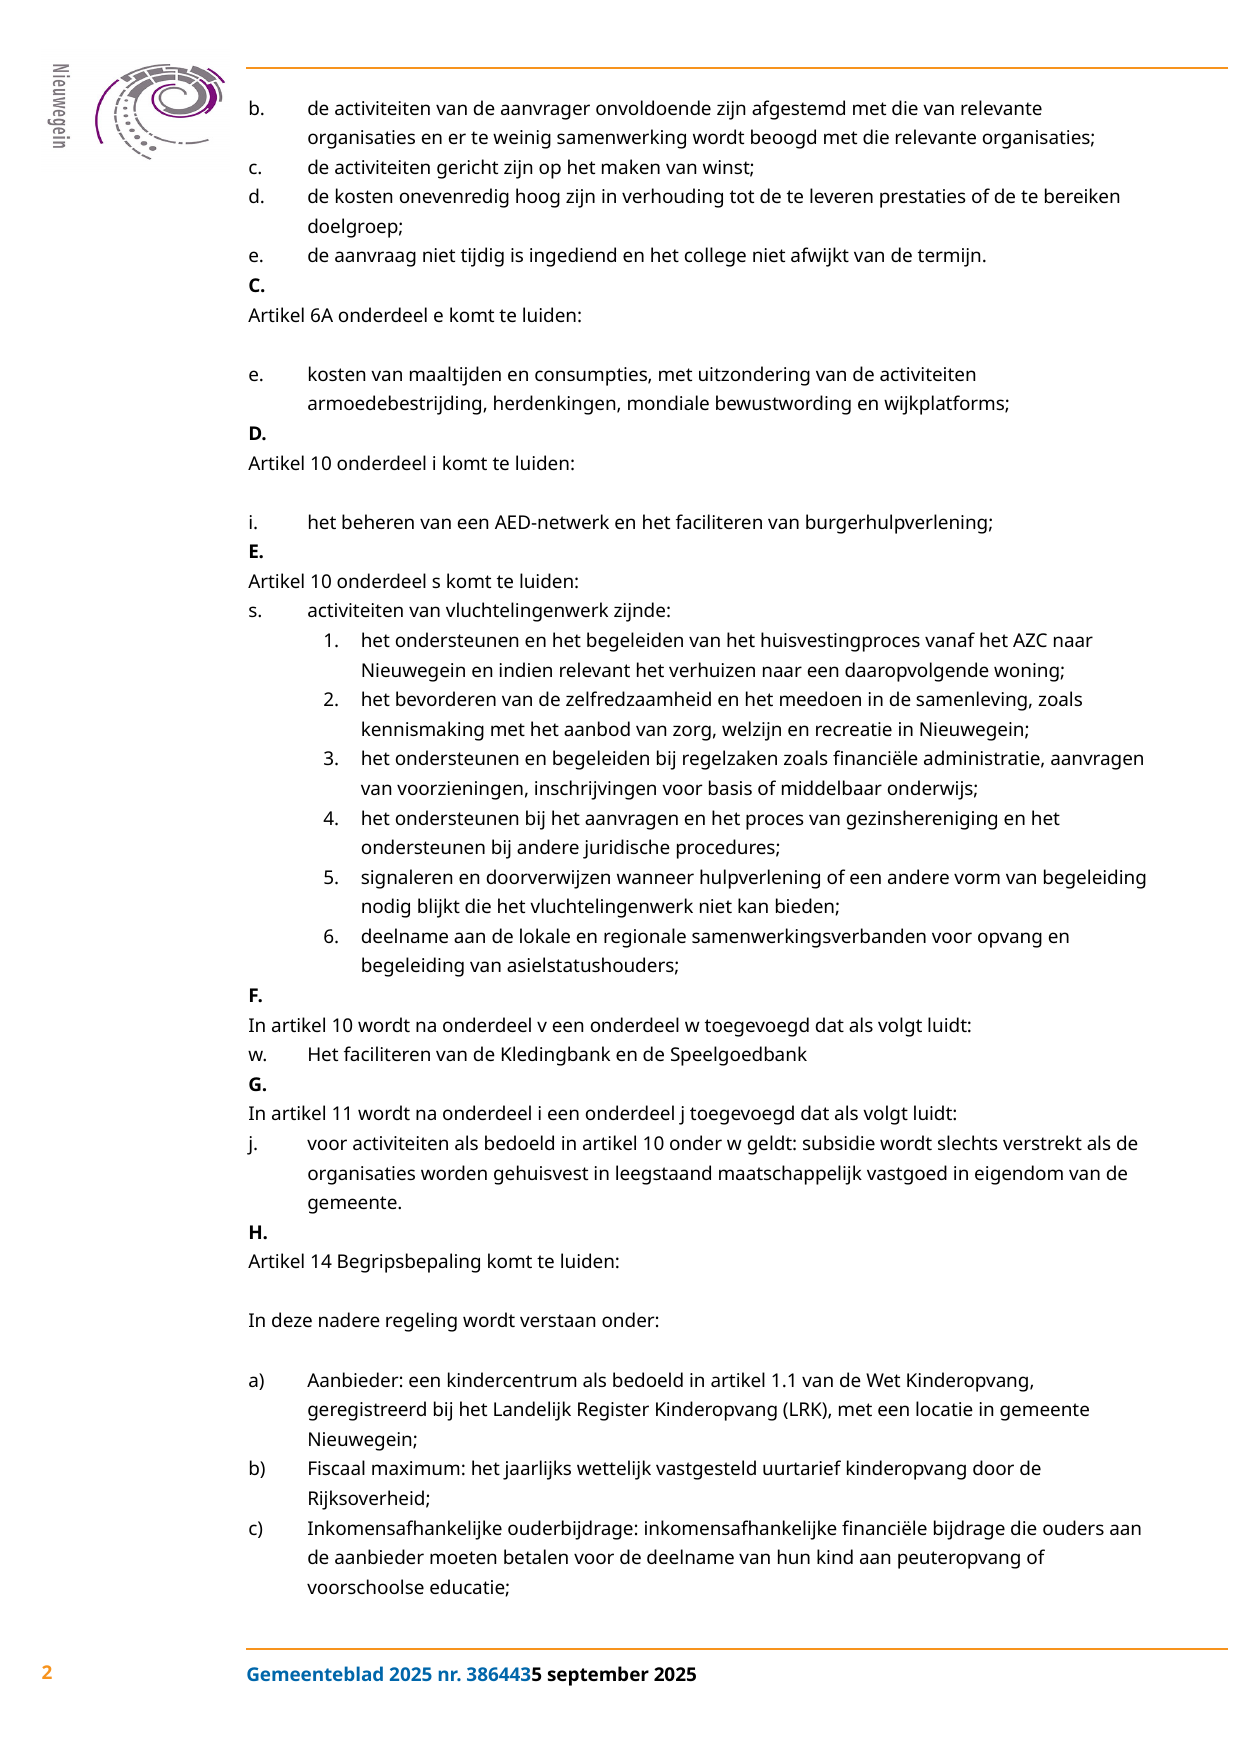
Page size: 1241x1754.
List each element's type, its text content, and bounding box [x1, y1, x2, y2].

list activiteiten van vluchtelingenwerk zijnde: [248, 598, 1152, 623]
list het ondersteunen en begeleiden bij regelzaken zoals financiële administratie, aanvragen van voorzieningen, inschrijvingen voor basis of middelbaar onderwijs; [323, 746, 1152, 801]
text In artikel 10 wordt na onderdeel v een onderdeel w toegevoegd dat als volgt luidt: [248, 1012, 1152, 1038]
list deelname aan de lokale en regionale samenwerkingsverbanden voor opvang en begeleiding van asielstatushouders; [323, 923, 1152, 978]
list kosten van maaltijden en consumpties, met uitzondering van de activiteiten armoedebestrijding, herdenkingen, mondiale bewustwording en wijkplatforms; [248, 361, 1152, 416]
text Artikel 6A onderdeel e komt te luiden: [248, 302, 1152, 328]
list Het faciliteren van de Kledingbank en de Speelgoedbank [248, 1041, 1152, 1067]
list het beheren van een AED-netwerk en het faciliteren van burgerhulpverlening; [248, 509, 1152, 535]
text H. [248, 1219, 1152, 1245]
text D. [248, 420, 1152, 446]
list voor activiteiten als bedoeld in artikel 10 onder w geldt: subsidie wordt slechts verstrekt als de organisaties worden gehuisvest in leegstaand maatschappelijk vastgoed in eigendom van de gemeente. [248, 1130, 1152, 1215]
text E. [248, 538, 1152, 564]
list de activiteiten van de aanvrager onvoldoende zijn afgestemd met die van relevante organisaties en er te weinig samenwerking wordt beoogd met die relevante organisaties; [248, 95, 1152, 150]
text G. [248, 1071, 1152, 1097]
list Fiscaal maximum: het jaarlijks wettelijk vastgesteld uurtarief kinderopvang door de Rijksoverheid; [248, 1456, 1152, 1511]
list signaleren en doorverwijzen wanneer hulpverlening of een andere vorm van begeleiding nodig blijkt die het vluchtelingenwerk niet kan bieden; [323, 864, 1152, 919]
list het ondersteunen en het begeleiden van het huisvestingproces vanaf het AZC naar Nieuwegein en indien relevant het verhuizen naar een daaropvolgende woning; [323, 627, 1152, 683]
list het bevorderen van de zelfredzaamheid en het meedoen in de samenleving, zoals kennismaking met het aanbod van zorg, welzijn en recreatie in Nieuwegein; [323, 686, 1152, 742]
list het ondersteunen bij het aanvragen en het proces van gezinshereniging en het ondersteunen bij andere juridische procedures; [323, 805, 1152, 860]
list de aanvraag niet tijdig is ingediend en het college niet afwijkt van de termijn. [248, 243, 1152, 268]
list de kosten onevenredig hoog zijn in verhouding tot de te leveren prestaties of de te bereiken doelgroep; [248, 183, 1152, 239]
text Artikel 10 onderdeel i komt te luiden: [248, 450, 1152, 476]
list Aanbieder: een kindercentrum als bedoeld in artikel 1.1 van de Wet Kinderopvang, geregistreerd bij het Landelijk Register Kinderopvang (LRK), met een locatie in gemeente Nieuwegein; [248, 1367, 1152, 1452]
list Inkomensafhankelijke ouderbijdrage: inkomensafhankelijke financiële bijdrage die ouders aan de aanbieder moeten betalen voor de deelname van hun kind aan peuteropvang of voorschoolse educatie; [248, 1515, 1152, 1600]
text In artikel 11 wordt na onderdeel i een onderdeel j toegevoegd dat als volgt luidt: [248, 1101, 1152, 1126]
text In deze nadere regeling wordt verstaan onder: [248, 1308, 1152, 1333]
picture [41, 47, 231, 172]
text Artikel 14 Begripsbepaling komt te luiden: [248, 1248, 1152, 1274]
text C. [248, 272, 1152, 298]
text F. [248, 982, 1152, 1008]
list de activiteiten gericht zijn op het maken van winst; [248, 154, 1152, 180]
text Artikel 10 onderdeel s komt te luiden: [248, 568, 1152, 594]
